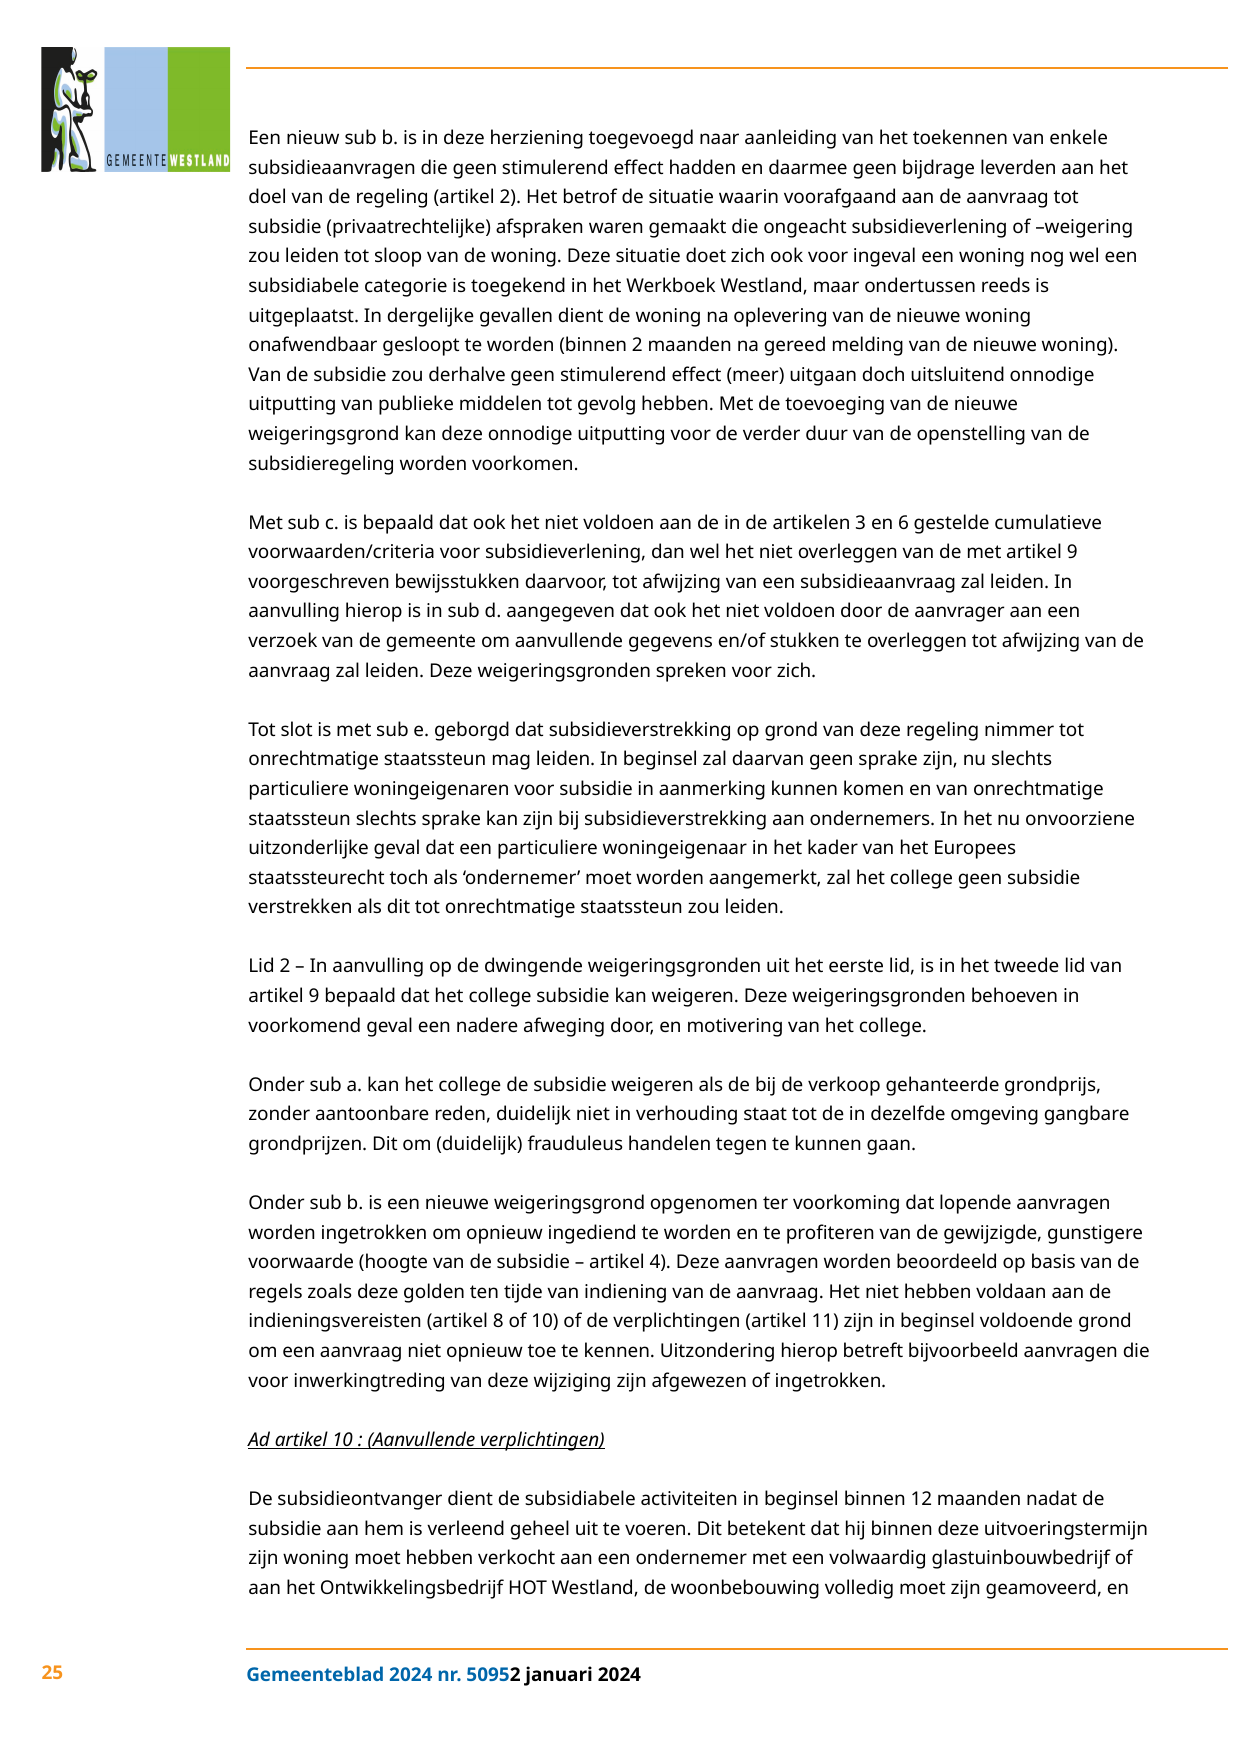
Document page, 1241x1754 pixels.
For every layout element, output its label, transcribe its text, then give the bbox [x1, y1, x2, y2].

text Onder sub a. kan het college de subsidie weigeren als de bij de verkoop gehanteerde grondprijs, zonder aantoonbare reden, duidelijk niet in verhouding staat tot de in dezelfde omgeving gangbare grondprijzen. Dit om (duidelijk) frauduleus handelen tegen te kunnen gaan. [248, 1071, 1152, 1156]
text Tot slot is met sub e. geborgd dat subsidieverstrekking op grond van deze regeling nimmer tot onrechtmatige staatssteun mag leiden. In beginsel zal daarvan geen sprake zijn, nu slechts particuliere woningeigenaren voor subsidie in aanmerking kunnen komen en van onrechtmatige staatssteun slechts sprake kan zijn bij subsidieverstrekking aan ondernemers. In het nu onvoorziene uitzonderlijke geval dat een particuliere woningeigenaar in het kader van het Europees staatssteurecht toch als ‘ondernemer’ moet worden aangemerkt, zal het college geen subsidie verstrekken als dit tot onrechtmatige staatssteun zou leiden. [248, 716, 1152, 919]
text Met sub c. is bepaald dat ook het niet voldoen aan de in de artikelen 3 en 6 gestelde cumulatieve voorwaarden/criteria voor subsidieverlening, dan wel het niet overleggen van de met artikel 9 voorgeschreven bewijsstukken daarvoor, tot afwijzing van een subsidieaanvraag zal leiden. In aanvulling hierop is in sub d. aangegeven dat ook het niet voldoen door de aanvrager aan een verzoek van de gemeente om aanvullende gegevens en/of stukken te overleggen tot afwijzing van de aanvraag zal leiden. Deze weigeringsgronden spreken voor zich. [248, 509, 1152, 683]
text Ad artikel 10 : (Aanvullende verplichtingen) [248, 1426, 1152, 1452]
text De subsidieontvanger dient de subsidiabele activiteiten in beginsel binnen 12 maanden nadat de subsidie aan hem is verleend geheel uit te voeren. Dit betekent dat hij binnen deze uitvoeringstermijn zijn woning moet hebben verkocht aan een ondernemer met een volwaardig glastuinbouwbedrijf of aan het Ontwikkelingsbedrijf HOT Westland, de woonbebouwing volledig moet zijn geamoveerd, en [248, 1485, 1152, 1600]
picture [41, 47, 231, 172]
text Een nieuw sub b. is in deze herziening toegevoegd naar aanleiding van het toekennen van enkele subsidieaanvragen die geen stimulerend effect hadden en daarmee geen bijdrage leverden aan het doel van de regeling (artikel 2). Het betrof de situatie waarin voorafgaand aan de aanvraag tot subsidie (privaatrechtelijke) afspraken waren gemaakt die ongeacht subsidieverlening of –weigering zou leiden tot sloop van de woning. Deze situatie doet zich ook voor ingeval een woning nog wel een subsidiabele categorie is toegekend in het Werkboek Westland, maar ondertussen reeds is uitgeplaatst. In dergelijke gevallen dient de woning na oplevering van de nieuwe woning onafwendbaar gesloopt te worden (binnen 2 maanden na gereed melding van de nieuwe woning). Van de subsidie zou derhalve geen stimulerend effect (meer) uitgaan doch uitsluitend onnodige uitputting van publieke middelen tot gevolg hebben. Met de toevoeging van de nieuwe weigeringsgrond kan deze onnodige uitputting voor de verder duur van de openstelling van de subsidieregeling worden voorkomen. [248, 124, 1152, 476]
text Lid 2 – In aanvulling op de dwingende weigeringsgronden uit het eerste lid, is in het tweede lid van artikel 9 bepaald dat het college subsidie kan weigeren. Deze weigeringsgronden behoeven in voorkomend geval een nadere afweging door, en motivering van het college. [248, 953, 1152, 1038]
text Onder sub b. is een nieuwe weigeringsgrond opgenomen ter voorkoming dat lopende aanvragen worden ingetrokken om opnieuw ingediend te worden en te profiteren van de gewijzigde, gunstigere voorwaarde (hoogte van de subsidie – artikel 4). Deze aanvragen worden beoordeeld op basis van de regels zoals deze golden ten tijde van indiening van de aanvraag. Het niet hebben voldaan aan de indieningsvereisten (artikel 8 of 10) of de verplichtingen (artikel 11) zijn in beginsel voldoende grond om een aanvraag niet opnieuw toe te kennen. Uitzondering hierop betreft bijvoorbeeld aanvragen die voor inwerkingtreding van deze wijziging zijn afgewezen of ingetrokken. [248, 1189, 1152, 1393]
